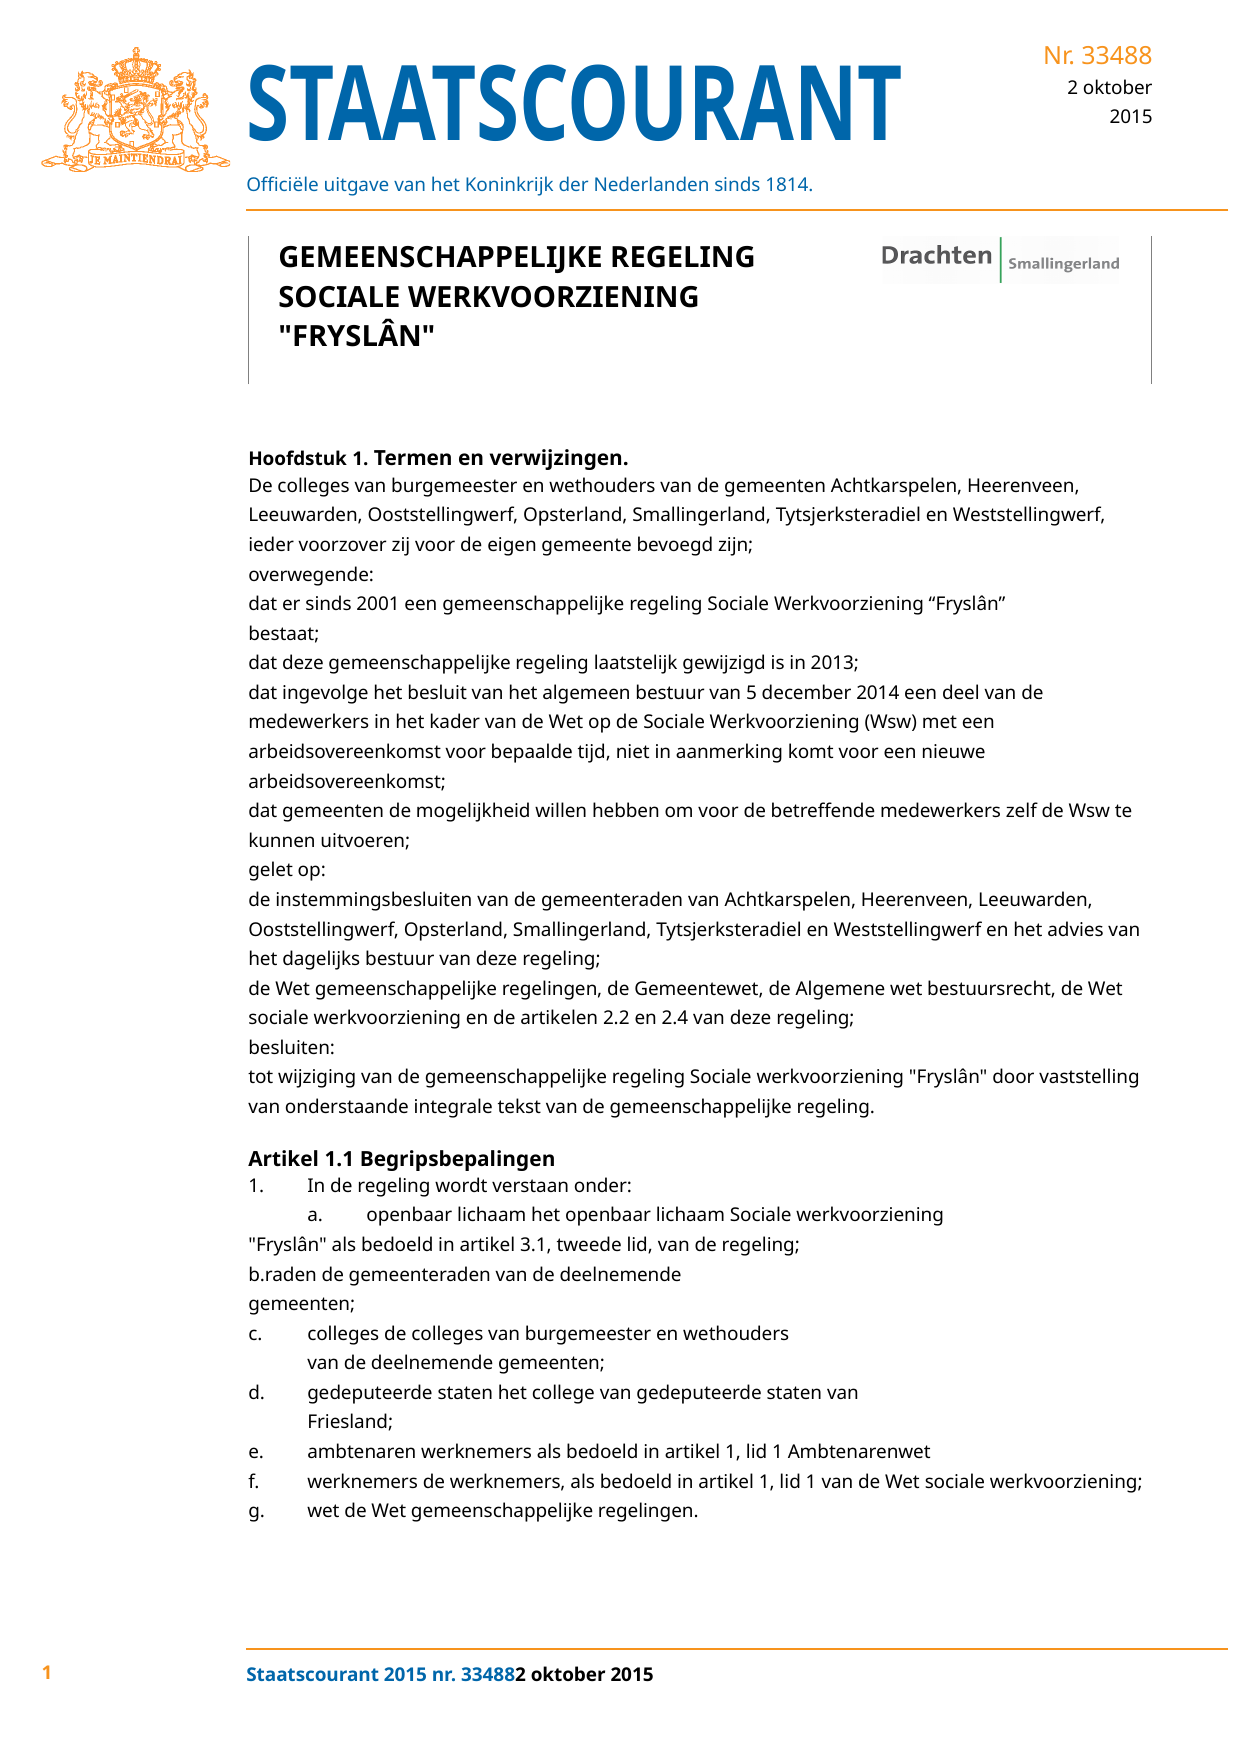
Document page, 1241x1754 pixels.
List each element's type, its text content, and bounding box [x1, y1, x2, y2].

text gelet op: [248, 857, 1152, 882]
list In de regeling wordt verstaan onder: [248, 1172, 1152, 1198]
text de Wet gemeenschappelijke regelingen, de Gemeentewet, de Algemene wet bestuursrecht, de Wet sociale werkvoorziening en de artikelen 2.2 en 2.4 van deze regeling; [248, 975, 1152, 1030]
text "Fryslân" als bedoeld in artikel 3.1, tweede lid, van de regeling; [248, 1231, 1152, 1257]
text dat gemeenten de mogelijkheid willen hebben om voor de betreffende medewerkers zelf de Wsw te kunnen uitvoeren; [248, 797, 1152, 853]
table_header [850, 236, 1151, 384]
text tot wijziging van de gemeenschappelijke regeling Sociale werkvoorziening "Fryslân" door vaststelling van onderstaande integrale tekst van de gemeenschappelijke regeling. [248, 1064, 1152, 1119]
text de instemmingsbesluiten van de gemeenteraden van Achtkarspelen, Heerenveen, Leeuwarden, Ooststellingwerf, Opsterland, Smallingerland, Tytsjerksteradiel en Weststellingwerf en het advies van het dagelijks bestuur van deze regeling; [248, 886, 1152, 971]
text Artikel 1.1 Begripsbepalingen [248, 1144, 1152, 1172]
list wet de Wet gemeenschappelijke regelingen. [248, 1497, 1152, 1523]
table_header GEMEENSCHAPPELIJKE REGELING SOCIALE WERKVOORZIENING "FRYSLÂN" [249, 236, 850, 384]
list van de deelnemende gemeenten; [248, 1349, 1152, 1375]
text besluiten: [248, 1034, 1152, 1060]
text dat deze gemeenschappelijke regeling laatstelijk gewijzigd is in 2013; [248, 649, 1152, 675]
text dat ingevolge het besluit van het algemeen bestuur van 5 december 2014 een deel van de medewerkers in het kader van de Wet op de Sociale Werkvoorziening (Wsw) met een arbeidsovereenkomst voor bepaalde tijd, niet in aanmerking komt voor een nieuwe arbeidsovereenkomst; [248, 679, 1152, 793]
text Hoofdstuk 1. Termen en verwijzingen. [248, 443, 1152, 472]
text De colleges van burgemeester en wethouders van de gemeenten Achtkarspelen, Heerenveen, Leeuwarden, Ooststellingwerf, Opsterland, Smallingerland, Tytsjerksteradiel en Weststellingwerf, ieder voorzover zij voor de eigen gemeente bevoegd zijn; [248, 472, 1152, 557]
picture [41, 47, 231, 172]
text dat er sinds 2001 een gemeenschappelijke regeling Sociale Werkvoorziening “Fryslân” [248, 590, 1152, 616]
picture [882, 236, 1119, 284]
text overwegende: [248, 561, 1152, 586]
text bestaat; [248, 620, 1152, 646]
list ambtenaren werknemers als bedoeld in artikel 1, lid 1 Ambtenarenwet [248, 1438, 1152, 1464]
list Friesland; [248, 1409, 1152, 1434]
list openbaar lichaam het openbaar lichaam Sociale werkvoorziening [307, 1202, 1152, 1227]
list werknemers de werknemers, als bedoeld in artikel 1, lid 1 van de Wet sociale werkvoorziening; [248, 1468, 1152, 1494]
list colleges de colleges van burgemeester en wethouders [248, 1320, 1152, 1346]
text b.raden de gemeenteraden van de deelnemende [248, 1261, 1152, 1287]
list gedeputeerde staten het college van gedeputeerde staten van [248, 1379, 1152, 1405]
text gemeenten; [248, 1290, 1152, 1316]
